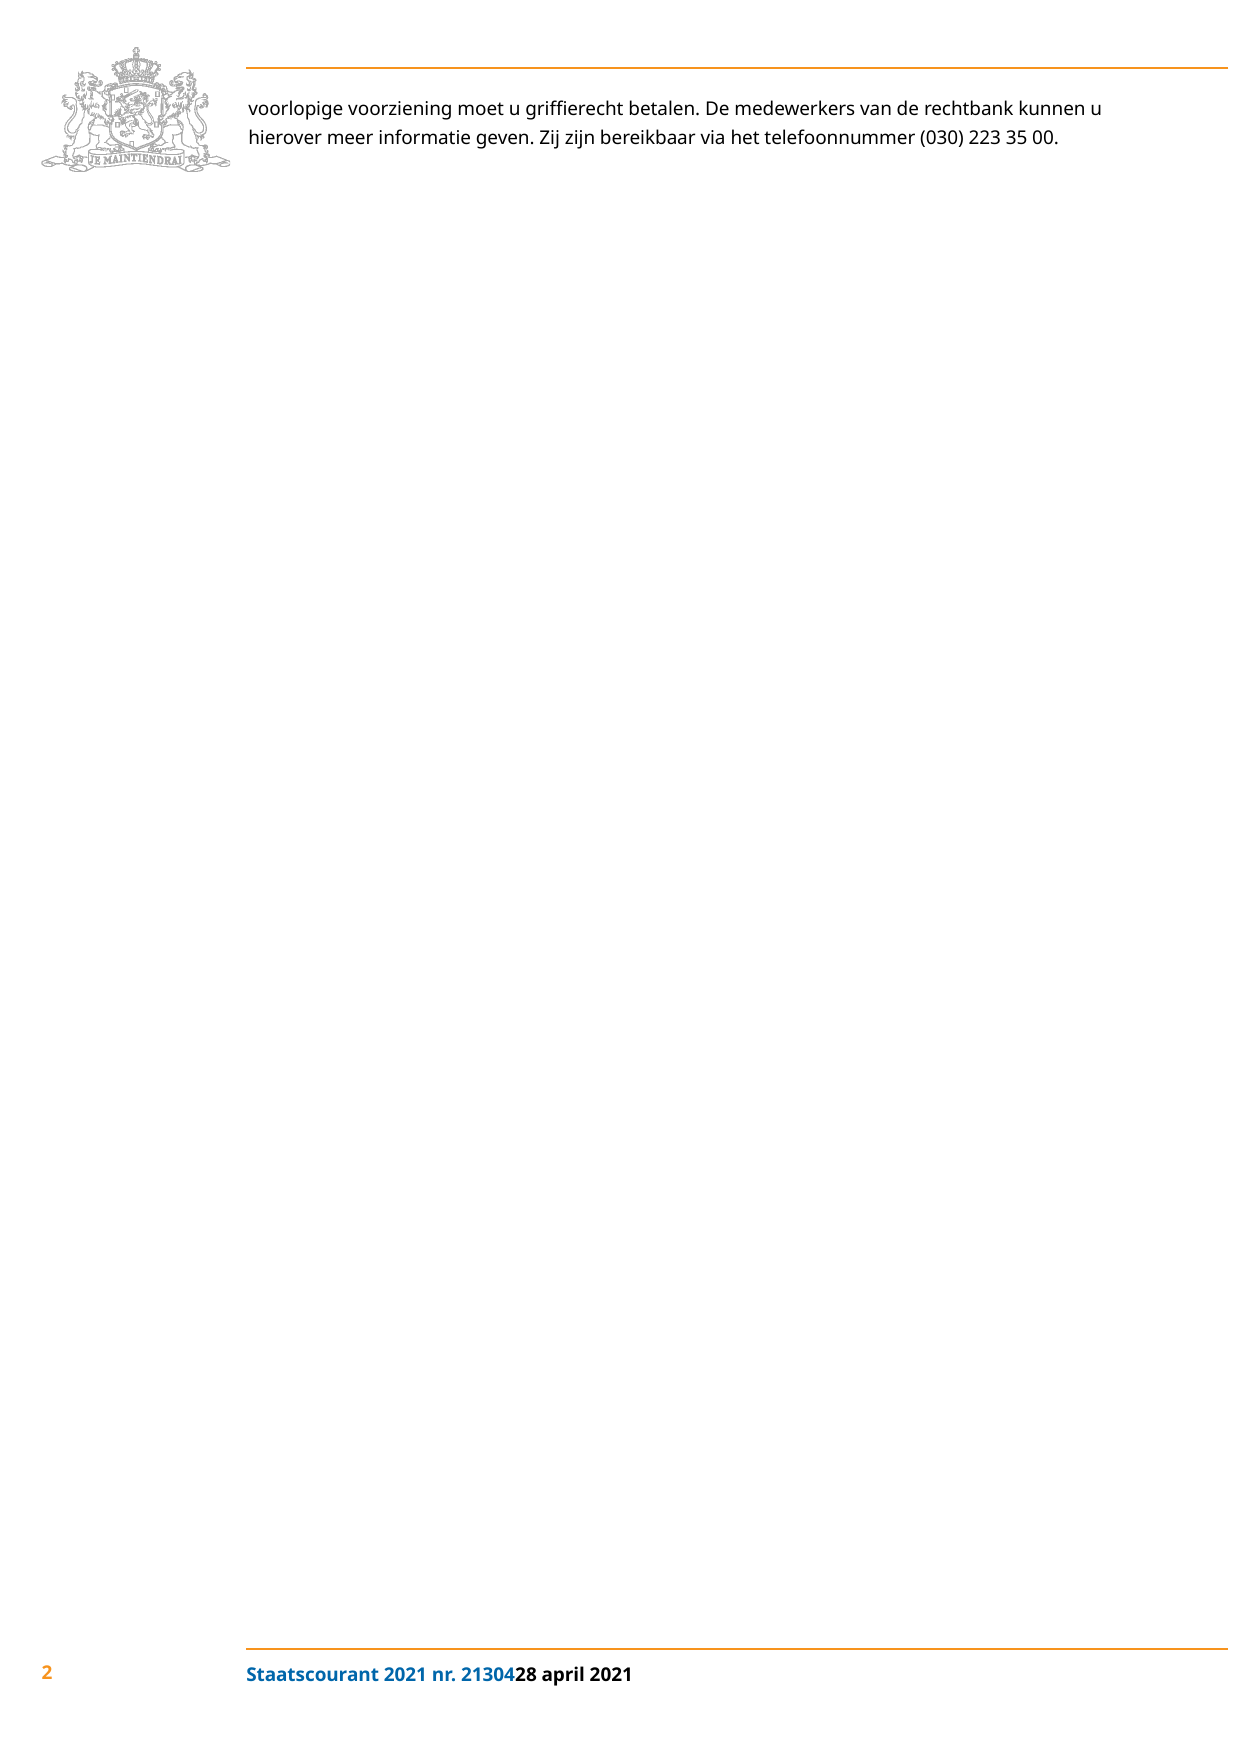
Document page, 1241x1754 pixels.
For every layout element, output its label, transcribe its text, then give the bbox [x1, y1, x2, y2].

text voorlopige voorziening moet u griffierecht betalen. De medewerkers van de rechtbank kunnen u hierover meer informatie geven. Zij zijn bereikbaar via het telefoonnummer (030) 223 35 00. [248, 95, 1152, 150]
picture [41, 47, 231, 172]
